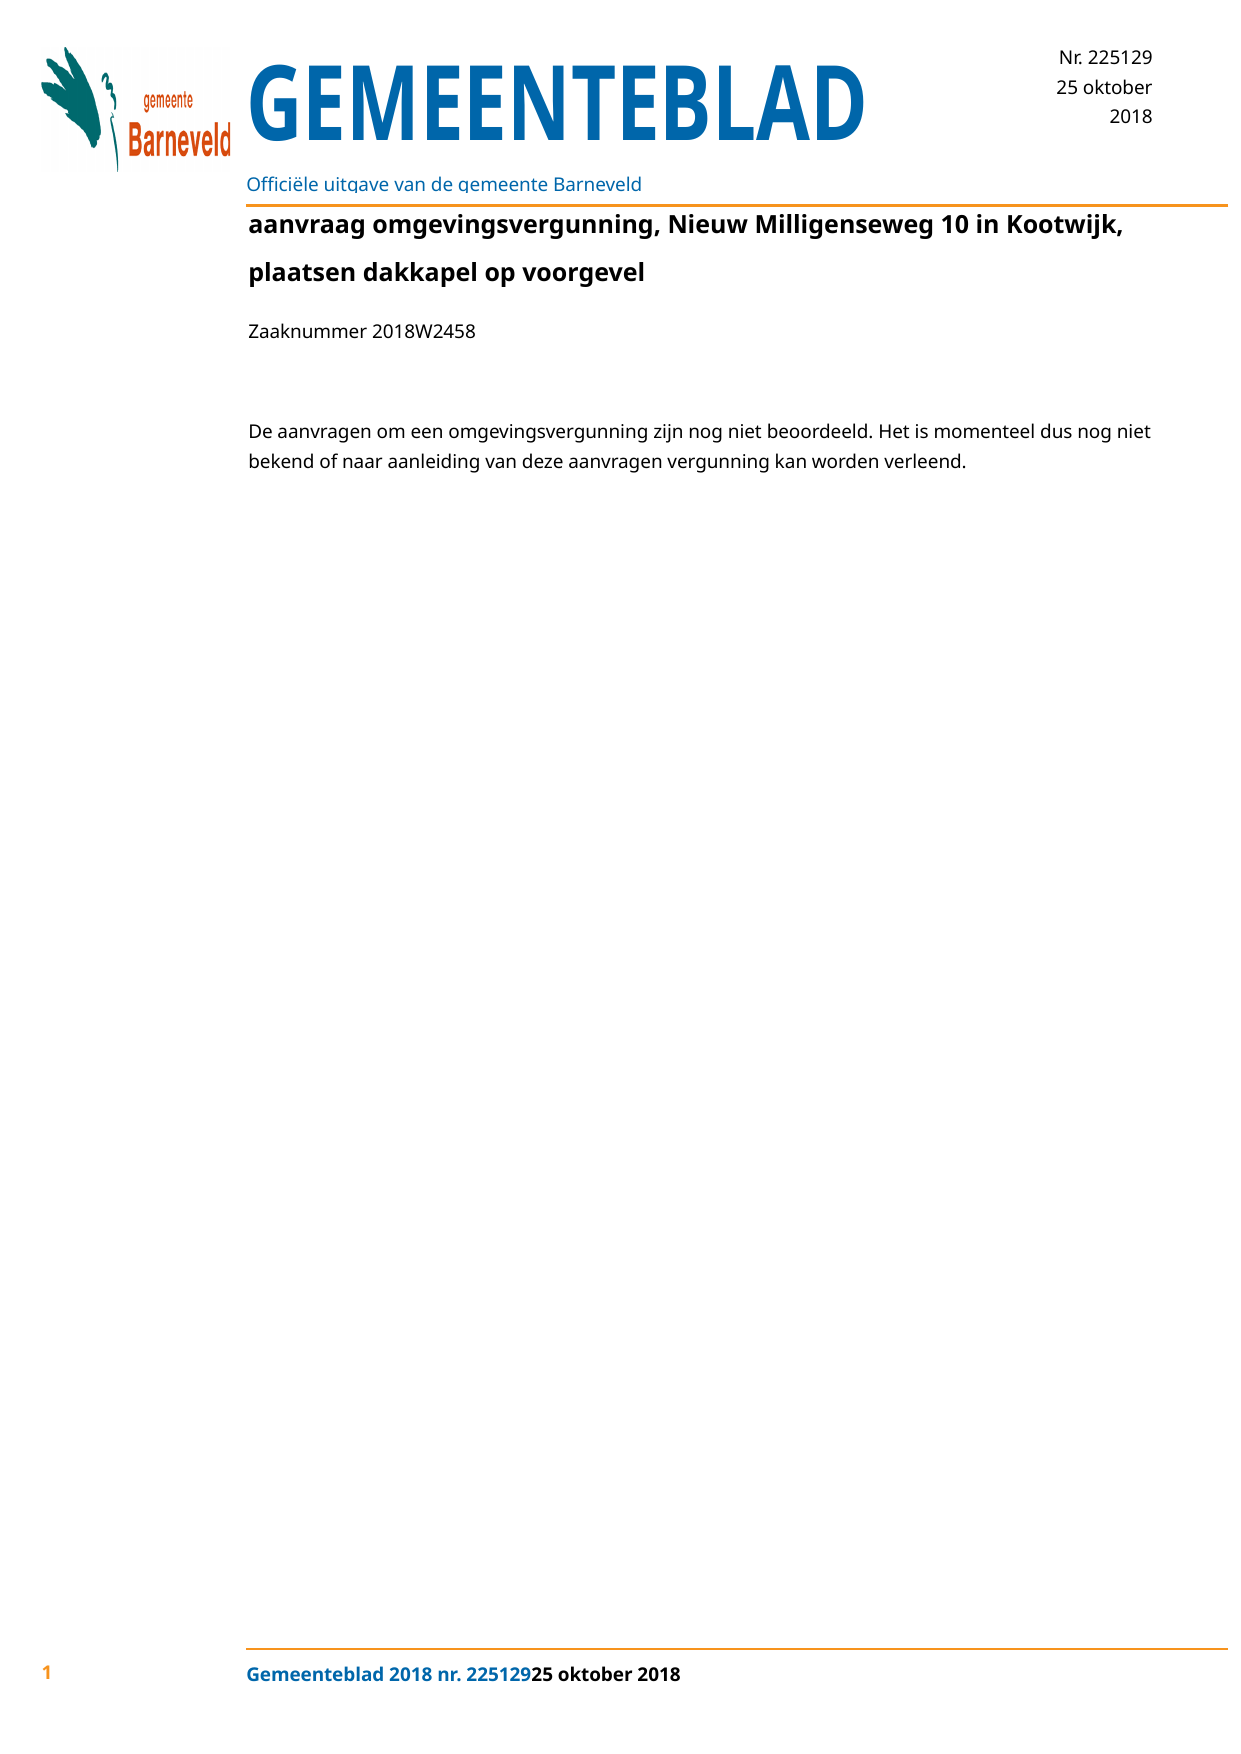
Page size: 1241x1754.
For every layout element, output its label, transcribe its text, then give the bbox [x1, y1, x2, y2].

text De aanvragen om een omgevingsvergunning zijn nog niet beoordeeld. Het is momenteel dus nog niet bekend of naar aanleiding van deze aanvragen vergunning kan worden verleend. [248, 419, 1152, 474]
text aanvraag omgevingsvergunning, Nieuw Milligenseweg 10 in Kootwijk, plaatsen dakkapel op voorgevel [248, 207, 1152, 288]
text Zaaknummer 2018W2458 [248, 318, 1152, 344]
picture [41, 47, 231, 172]
